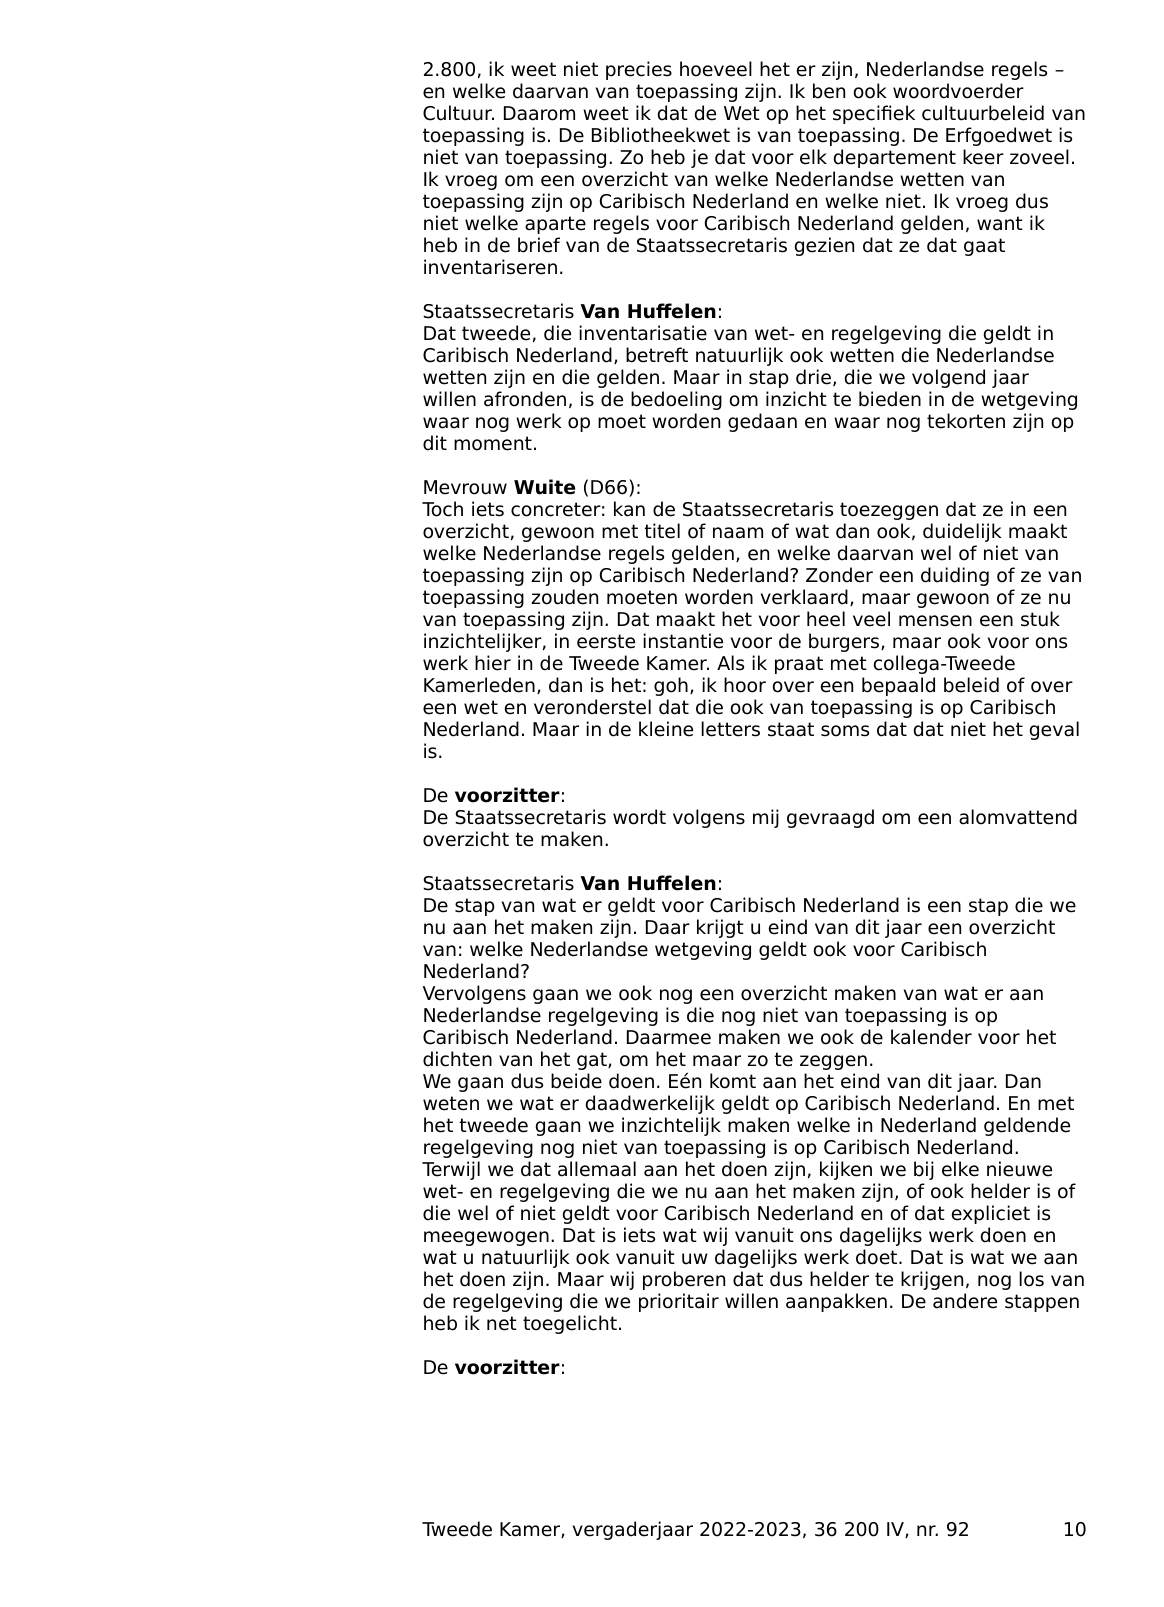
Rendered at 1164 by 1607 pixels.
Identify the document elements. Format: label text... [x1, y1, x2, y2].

text We gaan dus beide doen. Eén komt aan het eind van dit jaar. Dan weten we wat er daadwerkelijk geldt op Caribisch Nederland. En met het tweede gaan we inzichtelijk maken welke in Nederland geldende regelgeving nog niet van toepassing is op Caribisch Nederland. [422, 1071, 1087, 1159]
text Mevrouw Wuite (D66): [422, 477, 1087, 499]
text De voorzitter: [422, 1357, 1087, 1379]
text Staatssecretaris Van Huffelen: [422, 301, 1087, 323]
text Vervolgens gaan we ook nog een overzicht maken van wat er aan Nederlandse regelgeving is die nog niet van toepassing is op Caribisch Nederland. Daarmee maken we ook de kalender voor het dichten van het gat, om het maar zo te zeggen. [422, 983, 1087, 1071]
text De voorzitter: [422, 785, 1087, 807]
text Staatssecretaris Van Huffelen: [422, 873, 1087, 895]
text Dat tweede, die inventarisatie van wet- en regelgeving die geldt in Caribisch Nederland, betreft natuurlijk ook wetten die Nederlandse wetten zijn en die gelden. Maar in stap drie, die we volgend jaar willen afronden, is de bedoeling om inzicht te bieden in de wetgeving waar nog werk op moet worden gedaan en waar nog tekorten zijn op dit moment. [422, 323, 1087, 455]
text De Staatssecretaris wordt volgens mij gevraagd om een alomvattend overzicht te maken. [422, 807, 1087, 851]
text Terwijl we dat allemaal aan het doen zijn, kijken we bij elke nieuwe wet- en regelgeving die we nu aan het maken zijn, of ook helder is of die wel of niet geldt voor Caribisch Nederland en of dat expliciet is meegewogen. Dat is iets wat wij vanuit ons dagelijks werk doen en wat u natuurlijk ook vanuit uw dagelijks werk doet. Dat is wat we aan het doen zijn. Maar wij proberen dat dus helder te krijgen, nog los van de regelgeving die we prioritair willen aanpakken. De andere stappen heb ik net toegelicht. [422, 1159, 1087, 1335]
text De stap van wat er geldt voor Caribisch Nederland is een stap die we nu aan het maken zijn. Daar krijgt u eind van dit jaar een overzicht van: welke Nederlandse wetgeving geldt ook voor Caribisch Nederland? [422, 895, 1087, 983]
text Toch iets concreter: kan de Staatssecretaris toezeggen dat ze in een overzicht, gewoon met titel of naam of wat dan ook, duidelijk maakt welke Nederlandse regels gelden, en welke daarvan wel of niet van toepassing zijn op Caribisch Nederland? Zonder een duiding of ze van toepassing zouden moeten worden verklaard, maar gewoon of ze nu van toepassing zijn. Dat maakt het voor heel veel mensen een stuk inzichtelijker, in eerste instantie voor de burgers, maar ook voor ons werk hier in de Tweede Kamer. Als ik praat met collega-Tweede Kamerleden, dan is het: goh, ik hoor over een bepaald beleid of over een wet en veronderstel dat die ook van toepassing is op Caribisch Nederland. Maar in de kleine letters staat soms dat dat niet het geval is. [422, 499, 1087, 763]
text 2.800, ik weet niet precies hoeveel het er zijn, Nederlandse regels – en welke daarvan van toepassing zijn. Ik ben ook woordvoerder Cultuur. Daarom weet ik dat de Wet op het specifiek cultuurbeleid van toepassing is. De Bibliotheekwet is van toepassing. De Erfgoedwet is niet van toepassing. Zo heb je dat voor elk departement keer zoveel. Ik vroeg om een overzicht van welke Nederlandse wetten van toepassing zijn op Caribisch Nederland en welke niet. Ik vroeg dus niet welke aparte regels voor Caribisch Nederland gelden, want ik heb in de brief van de Staatssecretaris gezien dat ze dat gaat inventariseren. [422, 59, 1087, 279]
